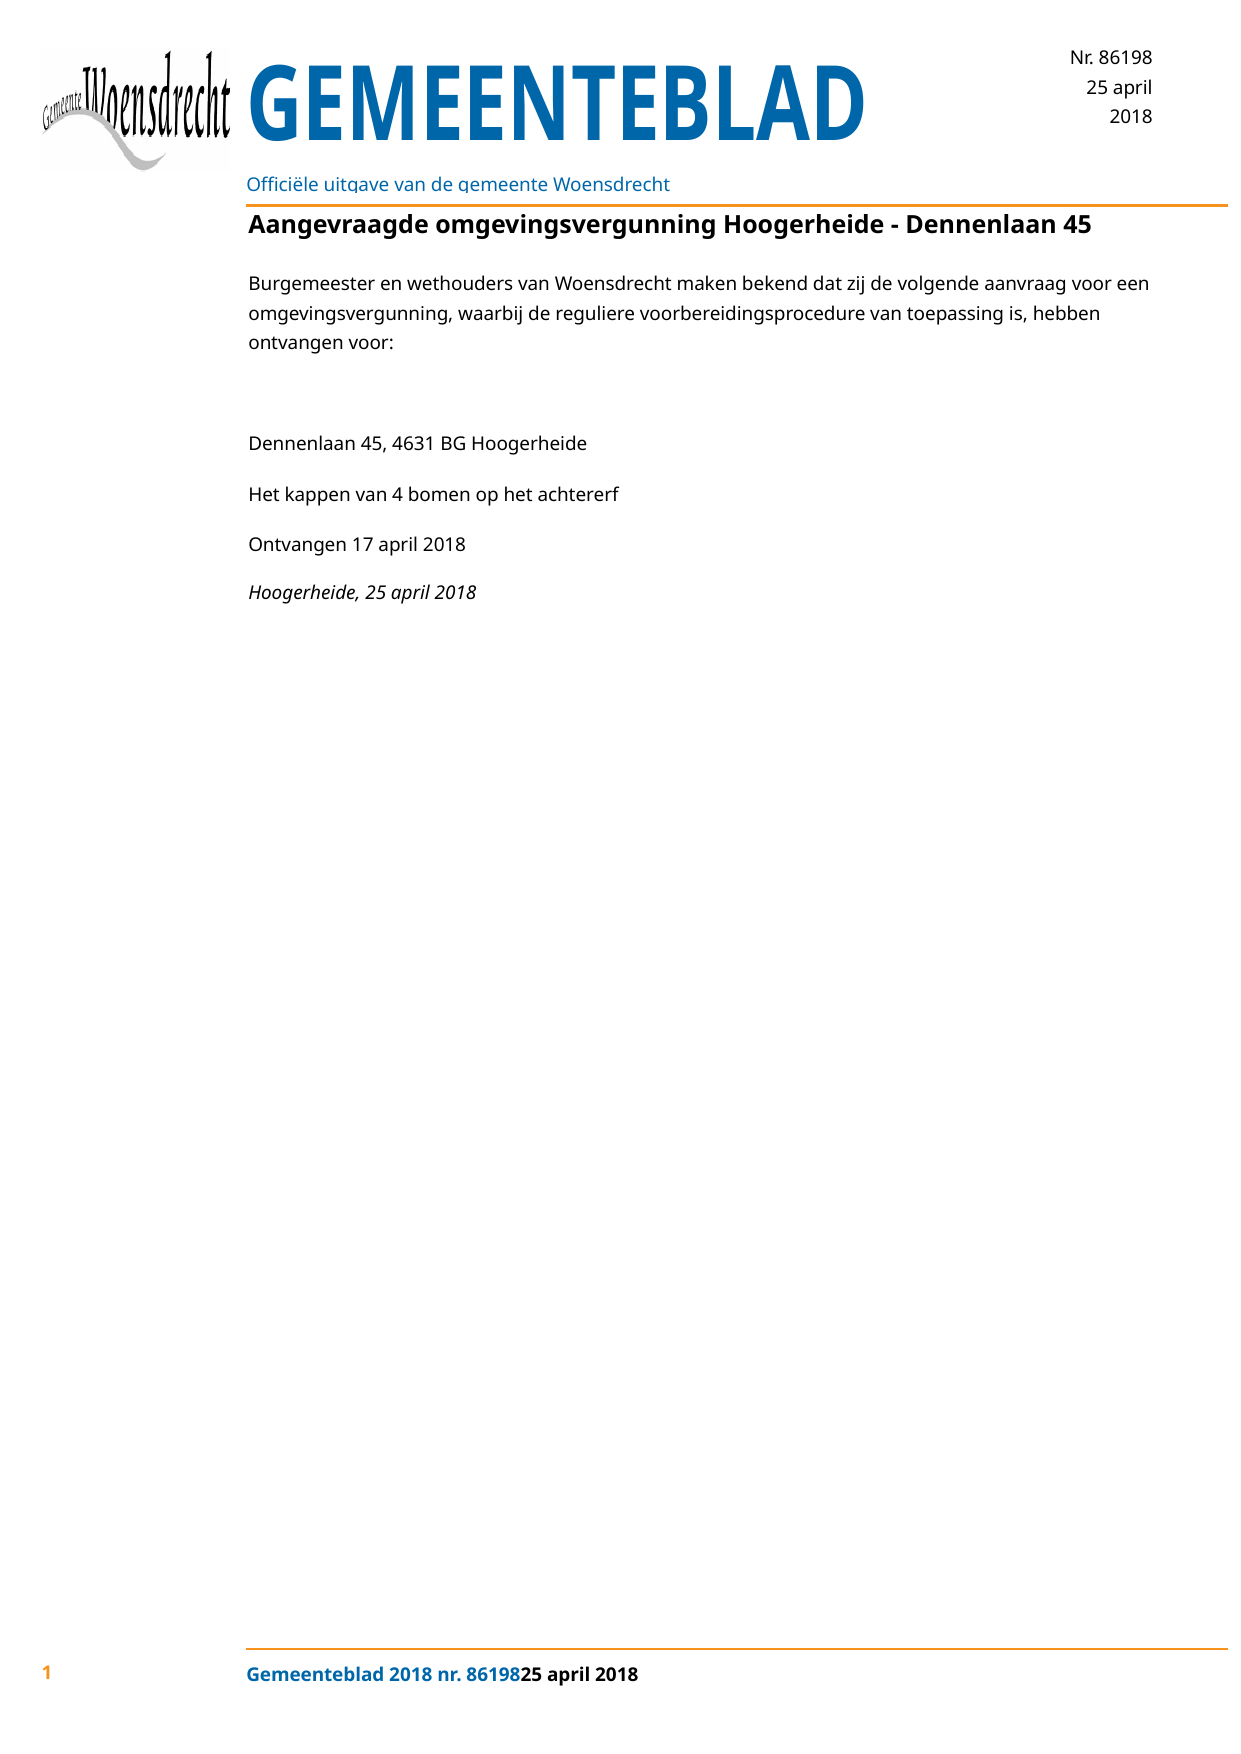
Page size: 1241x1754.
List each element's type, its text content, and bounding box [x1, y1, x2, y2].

text Hoogerheide, 25 april 2018 [248, 579, 1152, 605]
text Het kappen van 4 bomen op het achtererf [248, 481, 1152, 506]
text Dennenlaan 45, 4631 BG Hoogerheide [248, 430, 1152, 456]
text Aangevraagde omgevingsvergunning Hoogerheide - Dennenlaan 45 [248, 207, 1152, 241]
text Ontvangen 17 april 2018 [248, 531, 1152, 557]
text Burgemeester en wethouders van Woensdrecht maken bekend dat zij de volgende aanvraag voor een omgevingsvergunning, waarbij de reguliere voorbereidingsprocedure van toepassing is, hebben ontvangen voor: [248, 270, 1152, 355]
picture [41, 47, 231, 172]
